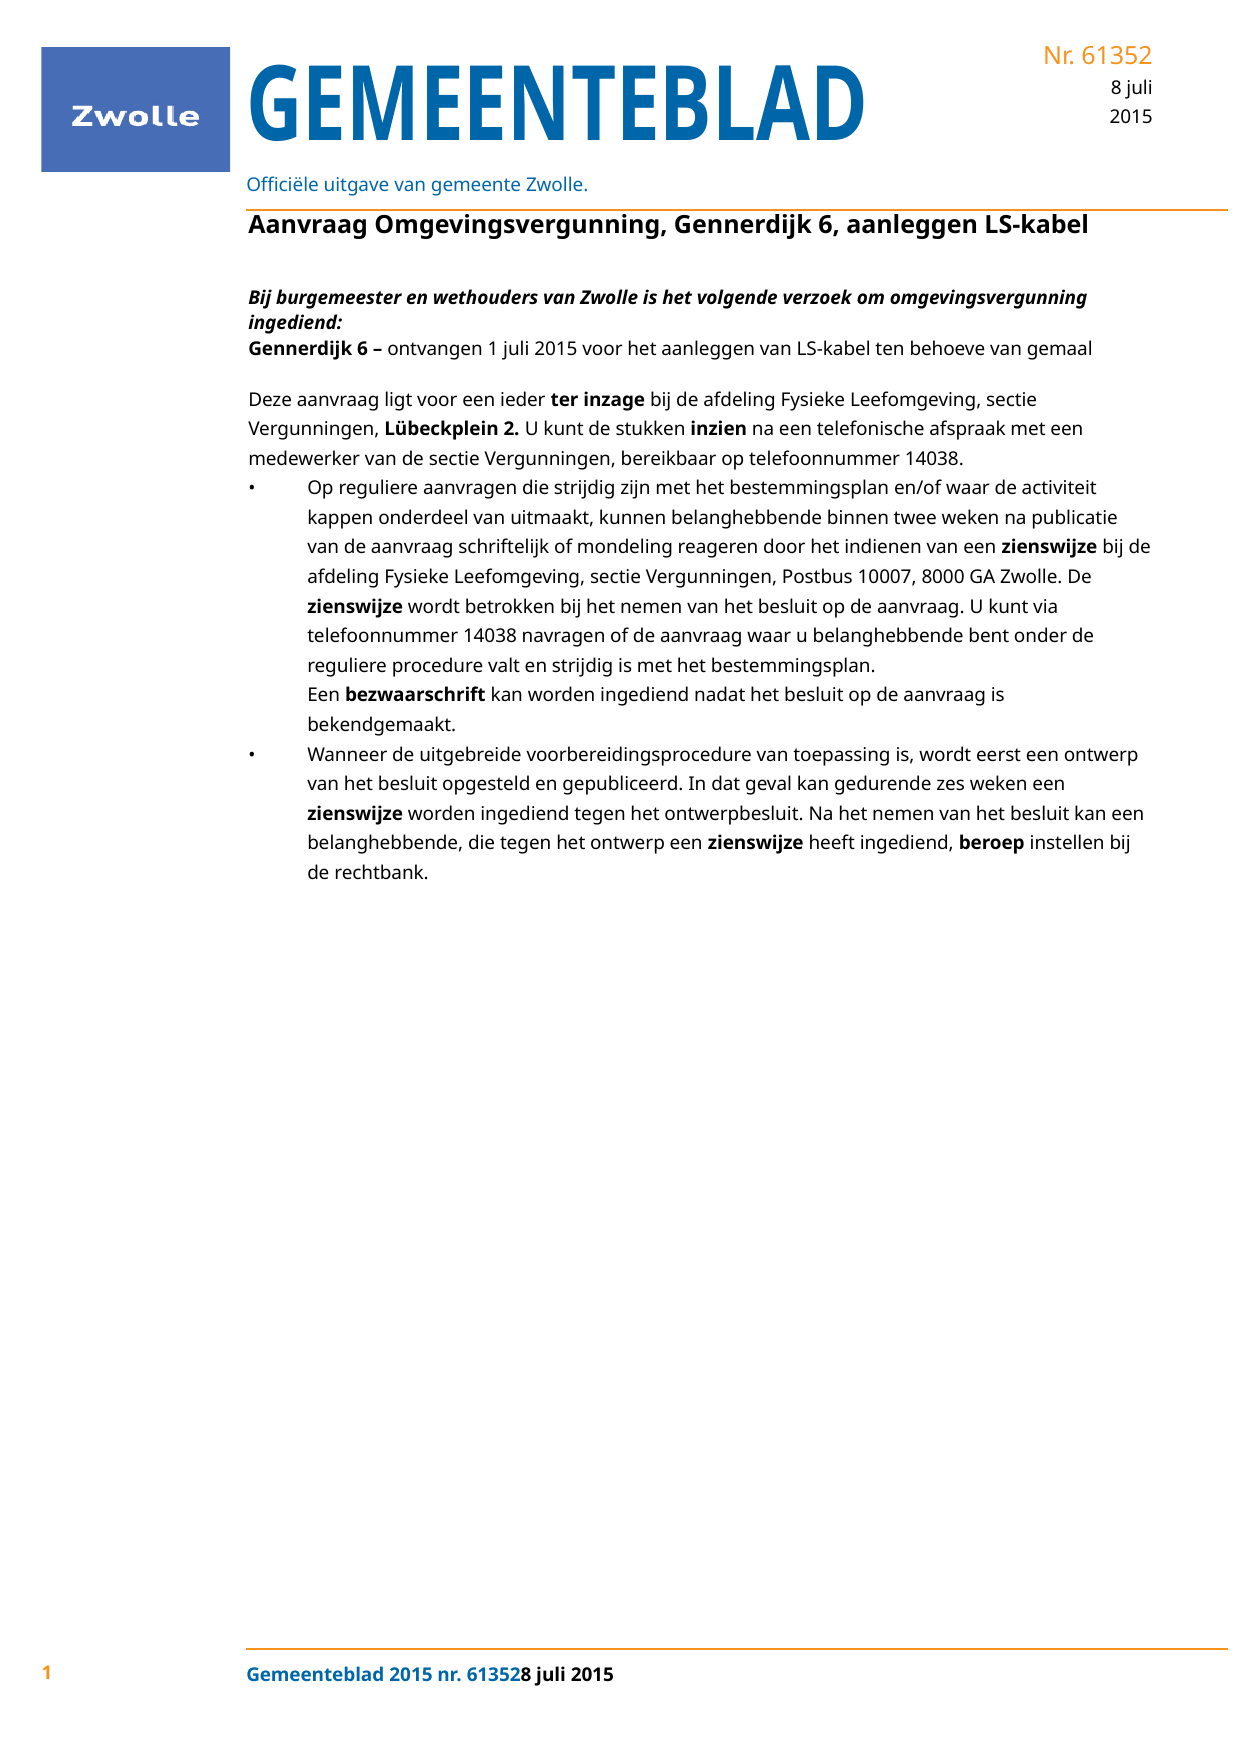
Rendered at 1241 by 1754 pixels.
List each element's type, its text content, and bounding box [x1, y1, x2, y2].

text Aanvraag Omgevingsvergunning, Gennerdijk 6, aanleggen LS-kabel [248, 211, 1152, 241]
list Wanneer de uitgebreide voorbereidingsprocedure van toepassing is, wordt eerst een ontwerp van het besluit opgesteld en gepubliceerd. In dat geval kan gedurende zes weken een zienswijze worden ingediend tegen het ontwerpbesluit. Na het nemen van het besluit kan een belanghebbende, die tegen het ontwerp een zienswijze heeft ingediend, beroep instellen bij de rechtbank. [248, 741, 1152, 885]
picture [41, 47, 231, 172]
text Gennerdijk 6 – ontvangen 1 juli 2015 voor het aanleggen van LS-kabel ten behoeve van gemaal [248, 335, 1152, 361]
list Een bezwaarschrift kan worden ingediend nadat het besluit op de aanvraag is bekendgemaakt. [248, 682, 1152, 737]
list Op reguliere aanvragen die strijdig zijn met het bestemmingsplan en/of waar de activiteit kappen onderdeel van uitmaakt, kunnen belanghebbende binnen twee weken na publicatie van de aanvraag schriftelijk of mondeling reageren door het indienen van een zienswijze bij de afdeling Fysieke Leefomgeving, sectie Vergunningen, Postbus 10007, 8000 GA Zwolle. De zienswijze wordt betrokken bij het nemen van het besluit op de aanvraag. U kunt via telefoonnummer 14038 navragen of de aanvraag waar u belanghebbende bent onder de reguliere procedure valt en strijdig is met het bestemmingsplan. [248, 474, 1152, 678]
text Deze aanvraag ligt voor een ieder ter inzage bij de afdeling Fysieke Leefomgeving, sectie Vergunningen, Lübeckplein 2. U kunt de stukken inzien na een telefonische afspraak met een medewerker van de sectie Vergunningen, bereikbaar op telefoonnummer 14038. [248, 386, 1152, 471]
text Bij burgemeester en wethouders van Zwolle is het volgende verzoek om omgevingsvergunning ingediend: [248, 284, 1152, 335]
